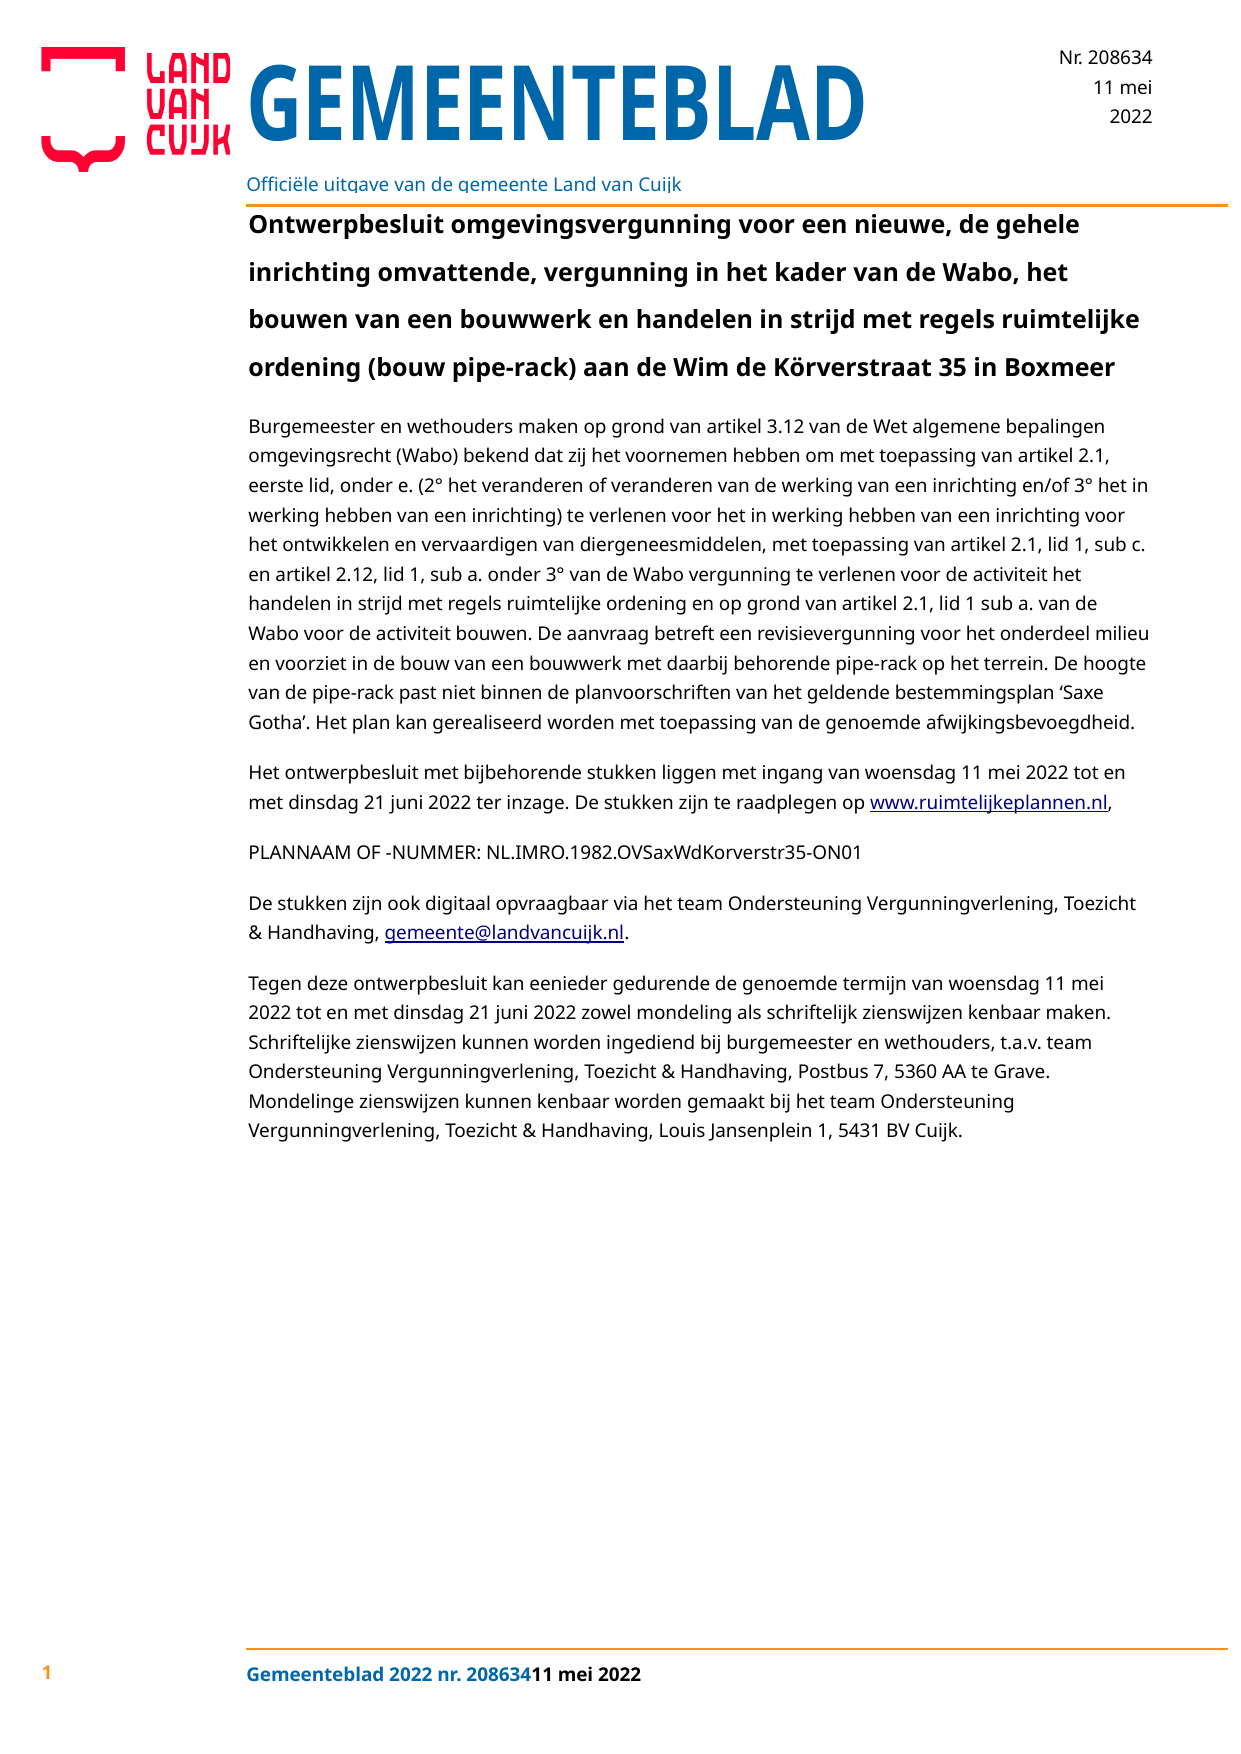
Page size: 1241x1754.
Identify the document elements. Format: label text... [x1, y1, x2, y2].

text Tegen deze ontwerpbesluit kan eenieder gedurende de genoemde termijn van woensdag 11 mei 2022 tot en met dinsdag 21 juni 2022 zowel mondeling als schriftelijk zienswijzen kenbaar maken. Schriftelijke zienswijzen kunnen worden ingediend bij burgemeester en wethouders, t.a.v. team Ondersteuning Vergunningverlening, Toezicht & Handhaving, Postbus 7, 5360 AA te Grave. Mondelinge zienswijzen kunnen kenbaar worden gemaakt bij het team Ondersteuning Vergunningverlening, Toezicht & Handhaving, Louis Jansenplein 1, 5431 BV Cuijk. [248, 970, 1152, 1143]
text De stukken zijn ook digitaal opvraagbaar via het team Ondersteuning Vergunningverlening, Toezicht & Handhaving, gemeente@landvancuijk.nl. [248, 890, 1152, 945]
text Burgemeester en wethouders maken op grond van artikel 3.12 van de Wet algemene bepalingen omgevingsrecht (Wabo) bekend dat zij het voornemen hebben om met toepassing van artikel 2.1, eerste lid, onder e. (2° het veranderen of veranderen van de werking van een inrichting en/of 3° het in werking hebben van een inrichting) te verlenen voor het in werking hebben van een inrichting voor het ontwikkelen en vervaardigen van diergeneesmiddelen, met toepassing van artikel 2.1, lid 1, sub c. en artikel 2.12, lid 1, sub a. onder 3° van de Wabo vergunning te verlenen voor de activiteit het handelen in strijd met regels ruimtelijke ordening en op grond van artikel 2.1, lid 1 sub a. van de Wabo voor de activiteit bouwen. De aanvraag betreft een revisievergunning voor het onderdeel milieu en voorziet in de bouw van een bouwwerk met daarbij behorende pipe-rack op het terrein. De hoogte van de pipe-rack past niet binnen de planvoorschriften van het geldende bestemmingsplan ‘Saxe Gotha’. Het plan kan gerealiseerd worden met toepassing van de genoemde afwijkingsbevoegdheid. [248, 413, 1152, 735]
text Het ontwerpbesluit met bijbehorende stukken liggen met ingang van woensdag 11 mei 2022 tot en met dinsdag 21 juni 2022 ter inzage. De stukken zijn te raadplegen op www.ruimtelijkeplannen.nl, [248, 759, 1152, 815]
text PLANNAAM OF -NUMMER: NL.IMRO.1982.OVSaxWdKorverstr35-ON01 [248, 839, 1152, 865]
text Ontwerpbesluit omgevingsvergunning voor een nieuwe, de gehele inrichting omvattende, vergunning in het kader van de Wabo, het bouwen van een bouwwerk en handelen in strijd met regels ruimtelijke ordening (bouw pipe-rack) aan de Wim de Körverstraat 35 in Boxmeer [248, 207, 1152, 384]
picture [41, 47, 231, 172]
